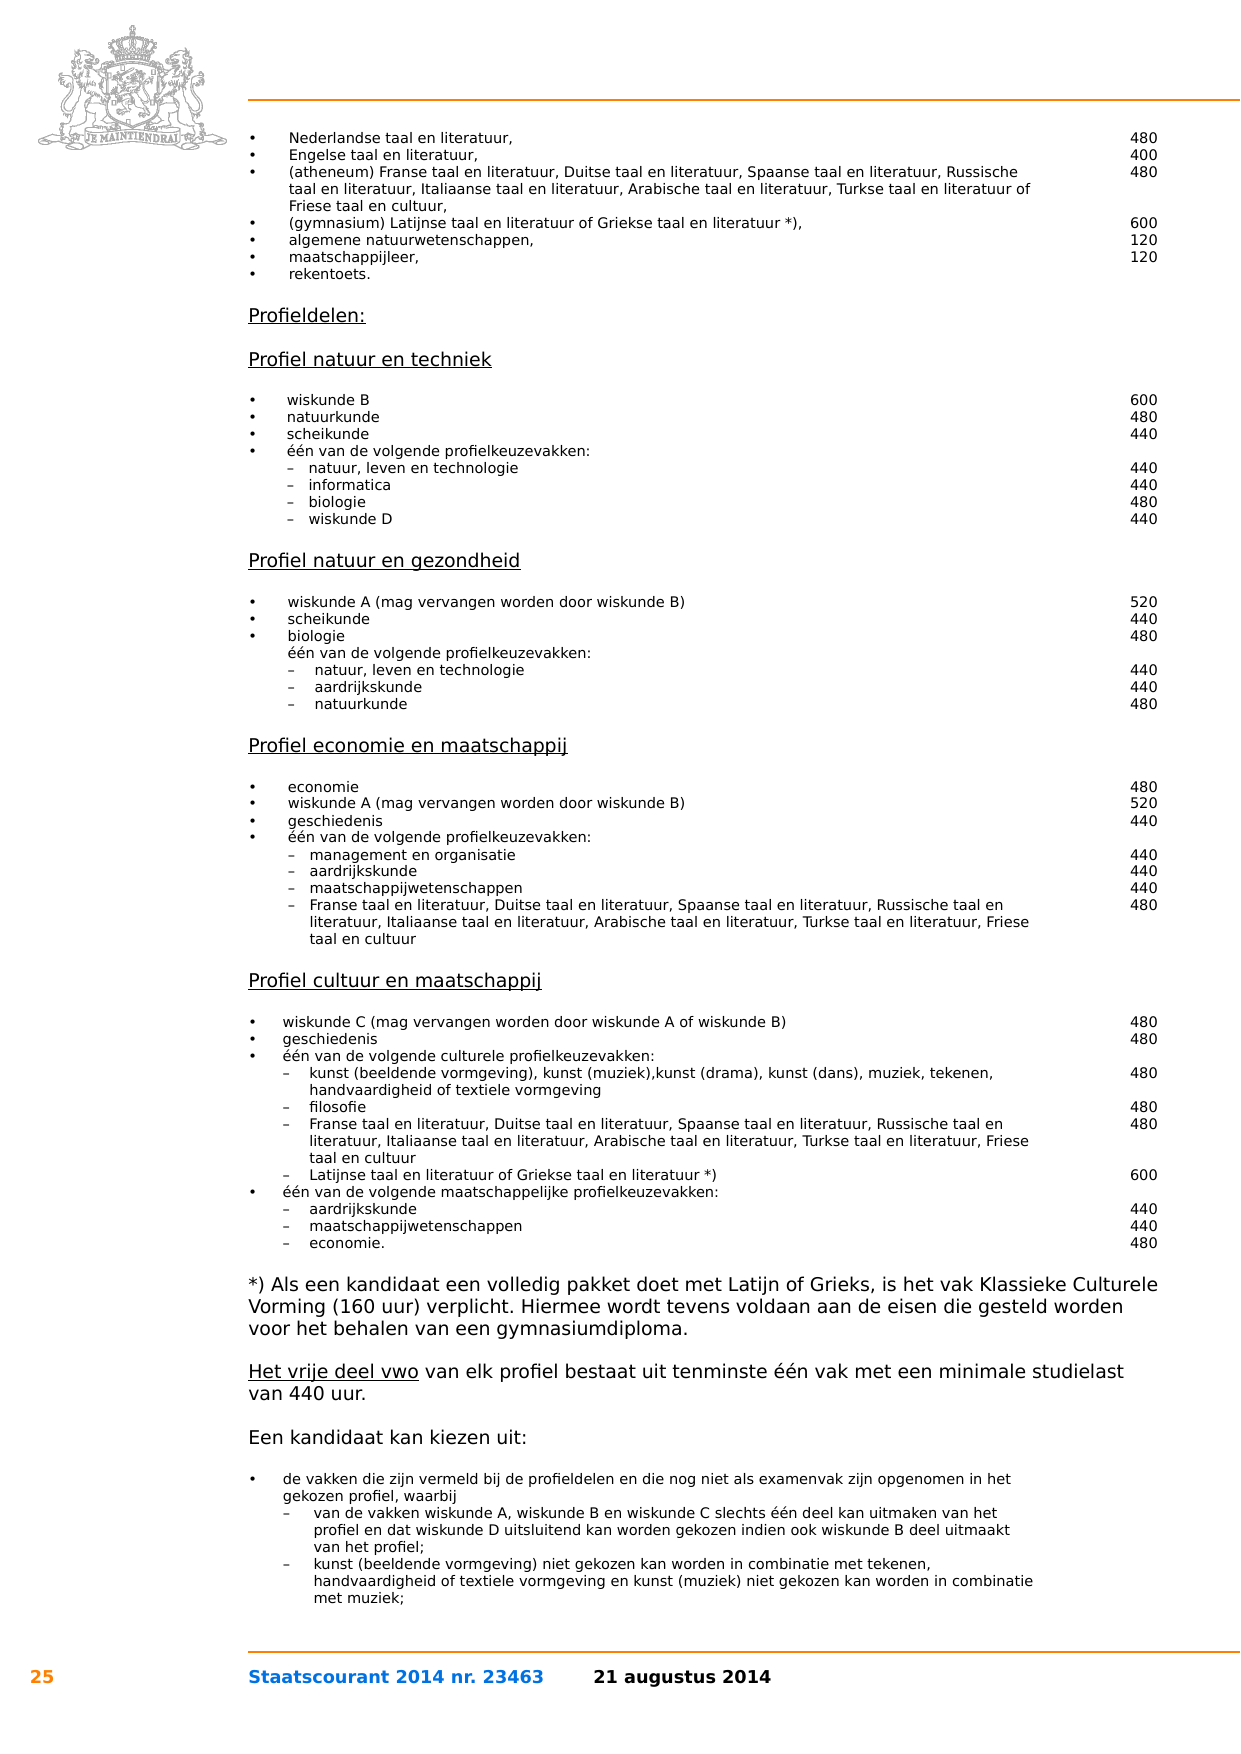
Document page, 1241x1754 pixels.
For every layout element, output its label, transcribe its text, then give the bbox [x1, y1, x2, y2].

table_cell [248, 1235, 277, 1252]
table_cell – [277, 1218, 303, 1235]
table_cell – [282, 880, 303, 897]
table_cell filosofie [303, 1099, 1045, 1116]
table_cell – [277, 1505, 307, 1556]
table_cell Latijnse taal en literatuur of Griekse taal en literatuur *) [303, 1167, 1045, 1184]
table_cell [248, 1167, 277, 1184]
table_cell 440 [1048, 813, 1163, 829]
text Een kandidaat kan kiezen uit: [248, 1427, 1163, 1449]
table_header 520 [1051, 594, 1163, 611]
table_cell [248, 511, 281, 528]
table_cell één van de volgende maatschappelijke profielkeuzevakken: [277, 1184, 1045, 1201]
table_cell één van de volgende profielkeuzevakken: [282, 645, 1051, 662]
table_cell – [277, 1099, 303, 1116]
table_cell • [248, 795, 282, 812]
table_cell • [248, 829, 282, 846]
table_cell Franse taal en literatuur, Duitse taal en literatuur, Spaanse taal en literatuur, Russische taal en literatuur, Italiaanse taal en literatuur, Arabische taal en literatuur, Turkse taal en literatuur, Friese taal en cultuur [304, 897, 1048, 948]
table_cell 440 [1049, 426, 1163, 443]
table_cell aardrijkskunde [304, 863, 1048, 880]
text Profiel natuur en techniek [248, 348, 1163, 370]
table_cell 480 [1051, 628, 1163, 645]
table_cell Engelse taal en literatuur, [283, 147, 1051, 164]
table_cell • [248, 232, 283, 249]
table_cell 480 [1045, 1116, 1163, 1167]
table_cell management en organisatie [304, 846, 1048, 863]
table_cell • [248, 215, 283, 232]
table_cell één van de volgende profielkeuzevakken: [282, 829, 1048, 846]
table_cell (gymnasium) Latijnse taal en literatuur of Griekse taal en literatuur *), [283, 215, 1051, 232]
table_cell [1051, 645, 1163, 662]
table_cell 440 [1051, 611, 1163, 628]
table_cell van de vakken wiskunde A, wiskunde B en wiskunde C slechts één deel kan uitmaken van het profiel en dat wiskunde D uitsluitend kan worden gekozen indien ook wiskunde B deel uitmaakt van het profiel; [307, 1505, 1046, 1556]
table_cell [248, 846, 282, 863]
table_cell [248, 1556, 277, 1607]
table_cell – [277, 1235, 303, 1252]
table_cell economie. [303, 1235, 1045, 1252]
table_header • [248, 1471, 277, 1505]
table_cell • [248, 1184, 277, 1201]
table_cell 440 [1045, 1218, 1163, 1235]
table_cell [248, 880, 282, 897]
table_header • [248, 130, 283, 147]
text Het vrije deel vwo van elk profiel bestaat uit tenminste één vak met een minimale studielast van 440 uur. [248, 1361, 1163, 1405]
table_cell • [248, 426, 281, 443]
table_cell scheikunde [282, 611, 1051, 628]
table_cell maatschappijleer, [283, 249, 1051, 266]
table_cell [1049, 443, 1163, 460]
table_cell 120 [1051, 232, 1163, 249]
table_cell 480 [1045, 1065, 1163, 1099]
table_cell – [277, 1167, 303, 1184]
table_cell [1046, 1556, 1163, 1607]
table_cell – [277, 1065, 303, 1099]
table_header [1046, 1471, 1163, 1505]
table_cell • [248, 628, 282, 645]
table_cell 120 [1051, 249, 1163, 266]
table_cell [1045, 1184, 1163, 1201]
table_cell 480 [1048, 897, 1163, 948]
text Profieldelen: [248, 304, 1163, 327]
table_cell • [248, 249, 283, 266]
table_cell • [248, 1048, 277, 1065]
table_cell 440 [1049, 460, 1163, 477]
table_cell – [281, 477, 302, 494]
text Profiel natuur en gezondheid [248, 550, 1163, 572]
table_cell natuur, leven en technologie [308, 662, 1051, 679]
table_header Nederlandse taal en literatuur, [283, 130, 1051, 147]
table_cell [248, 1065, 277, 1099]
table_header wiskunde B [281, 392, 1049, 409]
table_cell algemene natuurwetenschappen, [283, 232, 1051, 249]
table_cell informatica [302, 477, 1049, 494]
table_cell – [282, 863, 303, 880]
table_cell maatschappijwetenschappen [304, 880, 1048, 897]
table_header • [248, 392, 281, 409]
table_header wiskunde C (mag vervangen worden door wiskunde A of wiskunde B) [277, 1014, 1045, 1031]
table_cell één van de volgende culturele profielkeuzevakken: [277, 1048, 1045, 1065]
table_header 480 [1048, 779, 1163, 795]
table_header 480 [1045, 1014, 1163, 1031]
table_cell 480 [1051, 696, 1163, 713]
table_cell • [248, 813, 282, 829]
table_cell biologie [302, 494, 1049, 511]
table_cell wiskunde A (mag vervangen worden door wiskunde B) [282, 795, 1048, 812]
table_cell [248, 1116, 277, 1167]
table_cell [248, 477, 281, 494]
table_cell [248, 696, 282, 713]
table_cell – [277, 1556, 307, 1607]
text *) Als een kandidaat een volledig pakket doet met Latijn of Grieks, is het vak Klassieke Culturele Vorming (160 uur) verplicht. Hiermee wordt tevens voldaan aan de eisen die gesteld worden voor het behalen van een gymnasiumdiploma. [248, 1273, 1163, 1339]
table_cell 440 [1048, 880, 1163, 897]
table_cell – [282, 897, 303, 948]
table_cell (atheneum) Franse taal en literatuur, Duitse taal en literatuur, Spaanse taal en literatuur, Russische taal en literatuur, Italiaanse taal en literatuur, Arabische taal en literatuur, Turkse taal en literatuur of Friese taal en cultuur, [283, 164, 1051, 215]
table_cell aardrijkskunde [308, 679, 1051, 696]
table_header • [248, 779, 282, 795]
table_cell 440 [1051, 662, 1163, 679]
picture [38, 25, 227, 150]
table_cell [1048, 829, 1163, 846]
table_cell één van de volgende profielkeuzevakken: [281, 443, 1049, 460]
table_cell • [248, 409, 281, 426]
table_cell natuurkunde [308, 696, 1051, 713]
table_cell [248, 1099, 277, 1116]
table_cell [1051, 266, 1163, 283]
table_cell 600 [1045, 1167, 1163, 1184]
table_cell 440 [1049, 477, 1163, 494]
table_cell • [248, 147, 283, 164]
table_cell [248, 1201, 277, 1218]
table_cell 520 [1048, 795, 1163, 812]
table_cell [1045, 1048, 1163, 1065]
table_cell – [277, 1201, 303, 1218]
table_cell – [282, 696, 308, 713]
table_cell 440 [1045, 1201, 1163, 1218]
table_cell – [282, 846, 303, 863]
table_cell [248, 645, 282, 662]
table_cell 480 [1045, 1099, 1163, 1116]
table_cell 400 [1051, 147, 1163, 164]
table_header wiskunde A (mag vervangen worden door wiskunde B) [282, 594, 1051, 611]
table_cell 440 [1048, 863, 1163, 880]
table_cell biologie [282, 628, 1051, 645]
table_cell [1046, 1505, 1163, 1556]
table_cell rekentoets. [283, 266, 1051, 283]
table_header de vakken die zijn vermeld bij de profieldelen en die nog niet als examenvak zijn opgenomen in het gekozen profiel, waarbij [277, 1471, 1046, 1505]
table_cell 440 [1048, 846, 1163, 863]
table_cell [248, 1505, 277, 1556]
table_cell 480 [1051, 164, 1163, 215]
table_cell 480 [1045, 1031, 1163, 1048]
table_cell 480 [1045, 1235, 1163, 1252]
table_cell geschiedenis [277, 1031, 1045, 1048]
table_header 480 [1051, 130, 1163, 147]
table_cell – [281, 494, 302, 511]
table_cell 480 [1049, 494, 1163, 511]
table_cell geschiedenis [282, 813, 1048, 829]
text Profiel cultuur en maatschappij [248, 970, 1163, 992]
table_cell kunst (beeldende vormgeving) niet gekozen kan worden in combinatie met tekenen, handvaardigheid of textiele vormgeving en kunst (muziek) niet gekozen kan worden in combinatie met muziek; [307, 1556, 1046, 1607]
table_cell [248, 662, 282, 679]
table_cell 600 [1051, 215, 1163, 232]
table_cell • [248, 266, 283, 283]
table_cell natuur, leven en technologie [302, 460, 1049, 477]
table_cell kunst (beeldende vormgeving), kunst (muziek),kunst (drama), kunst (dans), muziek, tekenen, handvaardigheid of textiele vormgeving [303, 1065, 1045, 1099]
table_header • [248, 594, 282, 611]
table_cell – [277, 1116, 303, 1167]
table_cell • [248, 611, 282, 628]
table_cell • [248, 443, 281, 460]
table_cell [248, 897, 282, 948]
text Profiel economie en maatschappij [248, 734, 1163, 757]
table_cell [248, 679, 282, 696]
table_cell 440 [1051, 679, 1163, 696]
table_cell – [281, 460, 302, 477]
table_cell – [282, 679, 308, 696]
table_cell [248, 460, 281, 477]
table_cell [248, 1218, 277, 1235]
table_cell wiskunde D [302, 511, 1049, 528]
table_cell • [248, 1031, 277, 1048]
table_cell – [282, 662, 308, 679]
table_cell scheikunde [281, 426, 1049, 443]
table_cell [248, 863, 282, 880]
table_header economie [282, 779, 1048, 795]
table_cell natuurkunde [281, 409, 1049, 426]
table_cell – [281, 511, 302, 528]
table_cell aardrijkskunde [303, 1201, 1045, 1218]
table_cell 480 [1049, 409, 1163, 426]
table_cell 440 [1049, 511, 1163, 528]
table_header 600 [1049, 392, 1163, 409]
table_cell • [248, 164, 283, 215]
table_cell Franse taal en literatuur, Duitse taal en literatuur, Spaanse taal en literatuur, Russische taal en literatuur, Italiaanse taal en literatuur, Arabische taal en literatuur, Turkse taal en literatuur, Friese taal en cultuur [303, 1116, 1045, 1167]
table_header • [248, 1014, 277, 1031]
table_cell [248, 494, 281, 511]
table_cell maatschappijwetenschappen [303, 1218, 1045, 1235]
